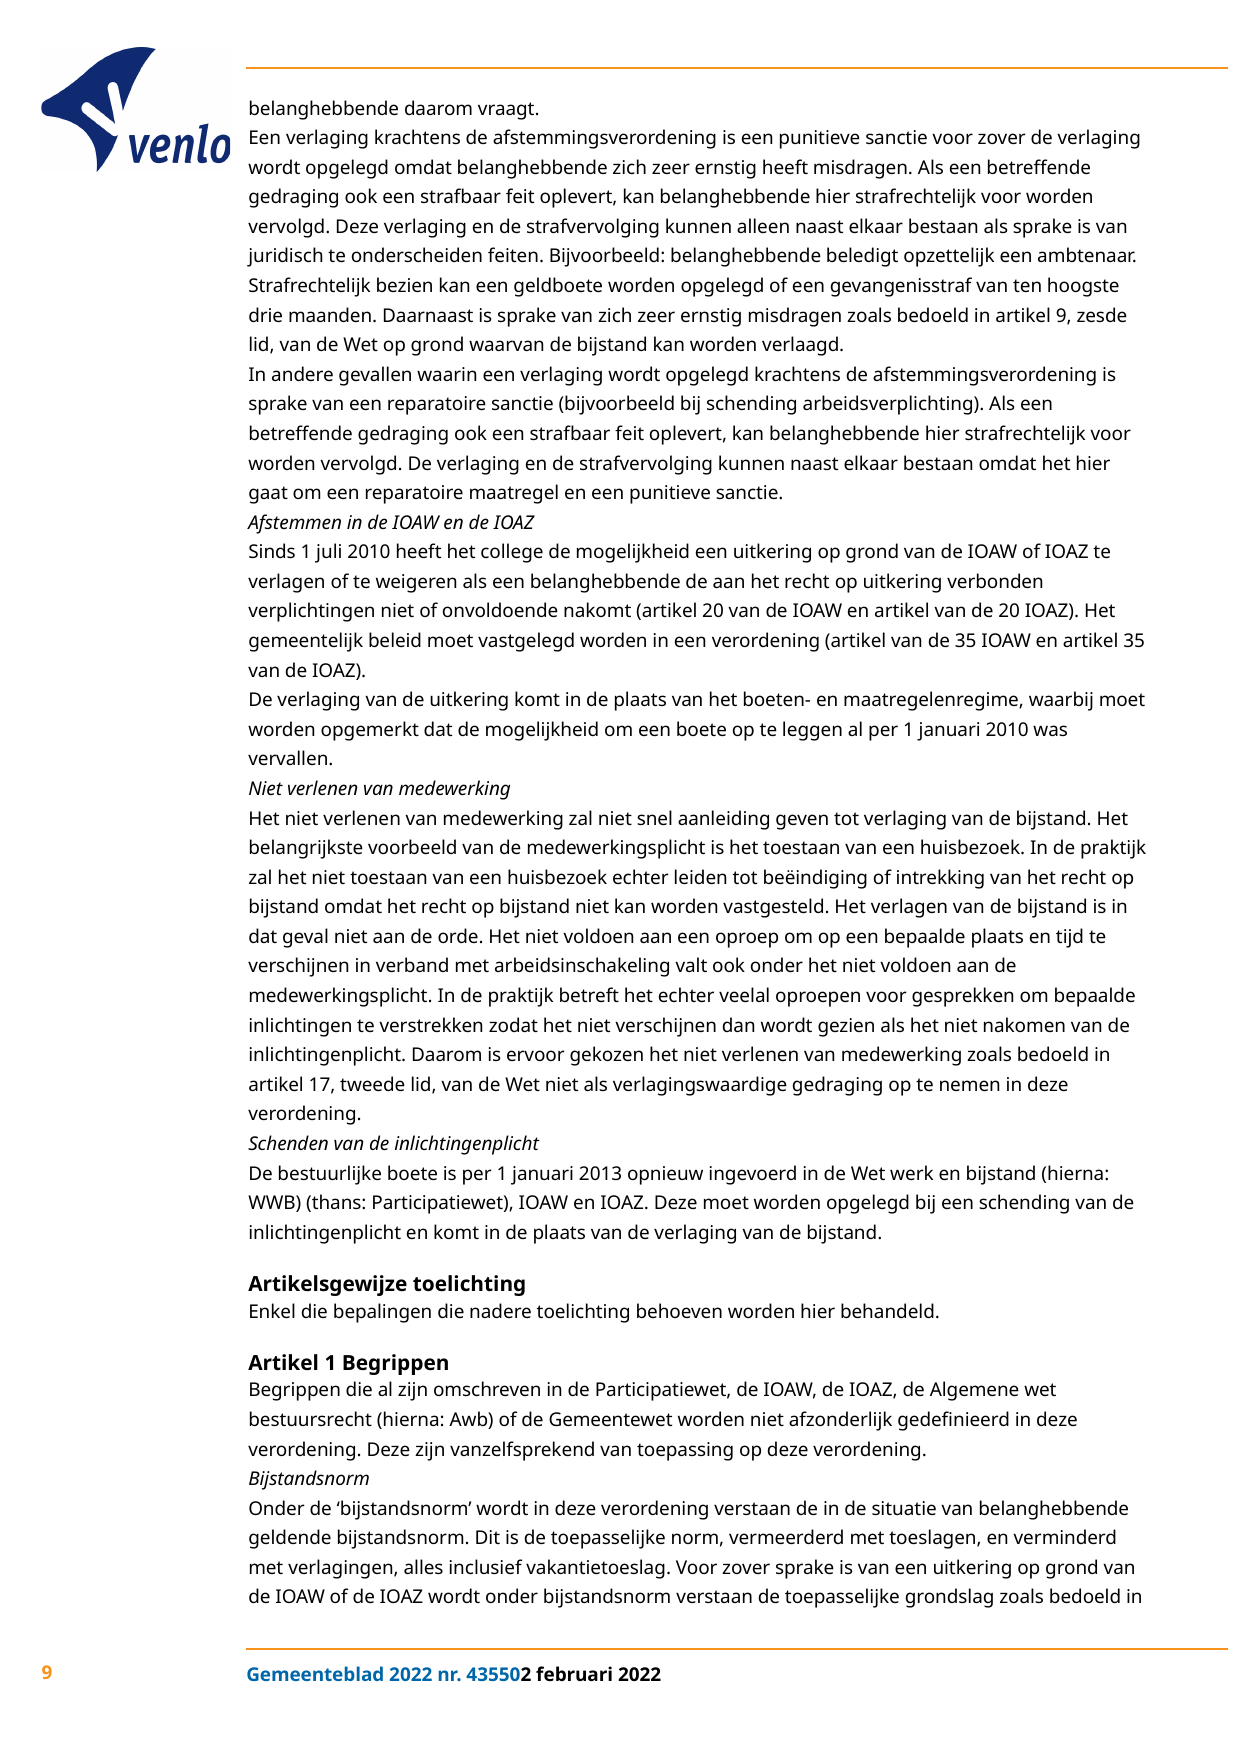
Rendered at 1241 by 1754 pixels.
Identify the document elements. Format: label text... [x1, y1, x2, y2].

text Onder de ‘bijstandsnorm’ wordt in deze verordening verstaan de in de situatie van belanghebbende geldende bijstandsnorm. Dit is de toepasselijke norm, vermeerderd met toeslagen, en verminderd met verlagingen, alles inclusief vakantietoeslag. Voor zover sprake is van een uitkering op grond van de IOAW of de IOAZ wordt onder bijstandsnorm verstaan de toepasselijke grondslag zoals bedoeld in [248, 1495, 1152, 1609]
text Het niet verlenen van medewerking zal niet snel aanleiding geven tot verlaging van de bijstand. Het belangrijkste voorbeeld van de medewerkingsplicht is het toestaan van een huisbezoek. In de praktijk zal het niet toestaan van een huisbezoek echter leiden tot beëindiging of intrekking van het recht op bijstand omdat het recht op bijstand niet kan worden vastgesteld. Het verlagen van de bijstand is in dat geval niet aan de orde. Het niet voldoen aan een oproep om op een bepaalde plaats en tijd te verschijnen in verband met arbeidsinschakeling valt ook onder het niet voldoen aan de medewerkingsplicht. In de praktijk betreft het echter veelal oproepen voor gesprekken om bepaalde inlichtingen te verstrekken zodat het niet verschijnen dan wordt gezien als het niet nakomen van de inlichtingenplicht. Daarom is ervoor gekozen het niet verlenen van medewerking zoals bedoeld in artikel 17, tweede lid, van de Wet niet als verlagingswaardige gedraging op te nemen in deze verordening. [248, 805, 1152, 1126]
text Artikel 1 Begrippen [248, 1348, 1152, 1377]
text belanghebbende daarom vraagt. [248, 95, 1152, 121]
text Niet verlenen van medewerking [248, 775, 1152, 801]
text Begrippen die al zijn omschreven in de Participatiewet, de IOAW, de IOAZ, de Algemene wet bestuursrecht (hierna: Awb) of de Gemeentewet worden niet afzonderlijk gedefinieerd in deze verordening. Deze zijn vanzelfsprekend van toepassing op deze verordening. [248, 1377, 1152, 1462]
text In andere gevallen waarin een verlaging wordt opgelegd krachtens de afstemmingsverordening is sprake van een reparatoire sanctie (bijvoorbeeld bij schending arbeidsverplichting). Als een betreffende gedraging ook een strafbaar feit oplevert, kan belanghebbende hier strafrechtelijk voor worden vervolgd. De verlaging en de strafvervolging kunnen naast elkaar bestaan omdat het hier gaat om een reparatoire maatregel en een punitieve sanctie. [248, 361, 1152, 505]
picture [41, 47, 231, 172]
text Een verlaging krachtens de afstemmingsverordening is een punitieve sanctie voor zover de verlaging wordt opgelegd omdat belanghebbende zich zeer ernstig heeft misdragen. Als een betreffende gedraging ook een strafbaar feit oplevert, kan belanghebbende hier strafrechtelijk voor worden vervolgd. Deze verlaging en de strafvervolging kunnen alleen naast elkaar bestaan als sprake is van juridisch te onderscheiden feiten. Bijvoorbeeld: belanghebbende beledigt opzettelijk een ambtenaar. Strafrechtelijk bezien kan een geldboete worden opgelegd of een gevangenisstraf van ten hoogste drie maanden. Daarnaast is sprake van zich zeer ernstig misdragen zoals bedoeld in artikel 9, zesde lid, van de Wet op grond waarvan de bijstand kan worden verlaagd. [248, 124, 1152, 357]
text Bijstandsnorm [248, 1465, 1152, 1491]
text De verlaging van de uitkering komt in de plaats van het boeten- en maatregelenregime, waarbij moet worden opgemerkt dat de mogelijkheid om een boete op te leggen al per 1 januari 2010 was vervallen. [248, 686, 1152, 771]
text Afstemmen in de IOAW en de IOAZ [248, 509, 1152, 535]
text Enkel die bepalingen die nadere toelichting behoeven worden hier behandeld. [248, 1298, 1152, 1323]
text De bestuurlijke boete is per 1 januari 2013 opnieuw ingevoerd in de Wet werk en bijstand (hierna: WWB) (thans: Participatiewet), IOAW en IOAZ. Deze moet worden opgelegd bij een schending van de inlichtingenplicht en komt in de plaats van de verlaging van de bijstand. [248, 1160, 1152, 1245]
text Schenden van de inlichtingenplicht [248, 1130, 1152, 1156]
text Sinds 1 juli 2010 heeft het college de mogelijkheid een uitkering op grond van de IOAW of IOAZ te verlagen of te weigeren als een belanghebbende de aan het recht op uitkering verbonden verplichtingen niet of onvoldoende nakomt (artikel 20 van de IOAW en artikel van de 20 IOAZ). Het gemeentelijk beleid moet vastgelegd worden in een verordening (artikel van de 35 IOAW en artikel 35 van de IOAZ). [248, 538, 1152, 683]
text Artikelsgewijze toelichting [248, 1269, 1152, 1298]
